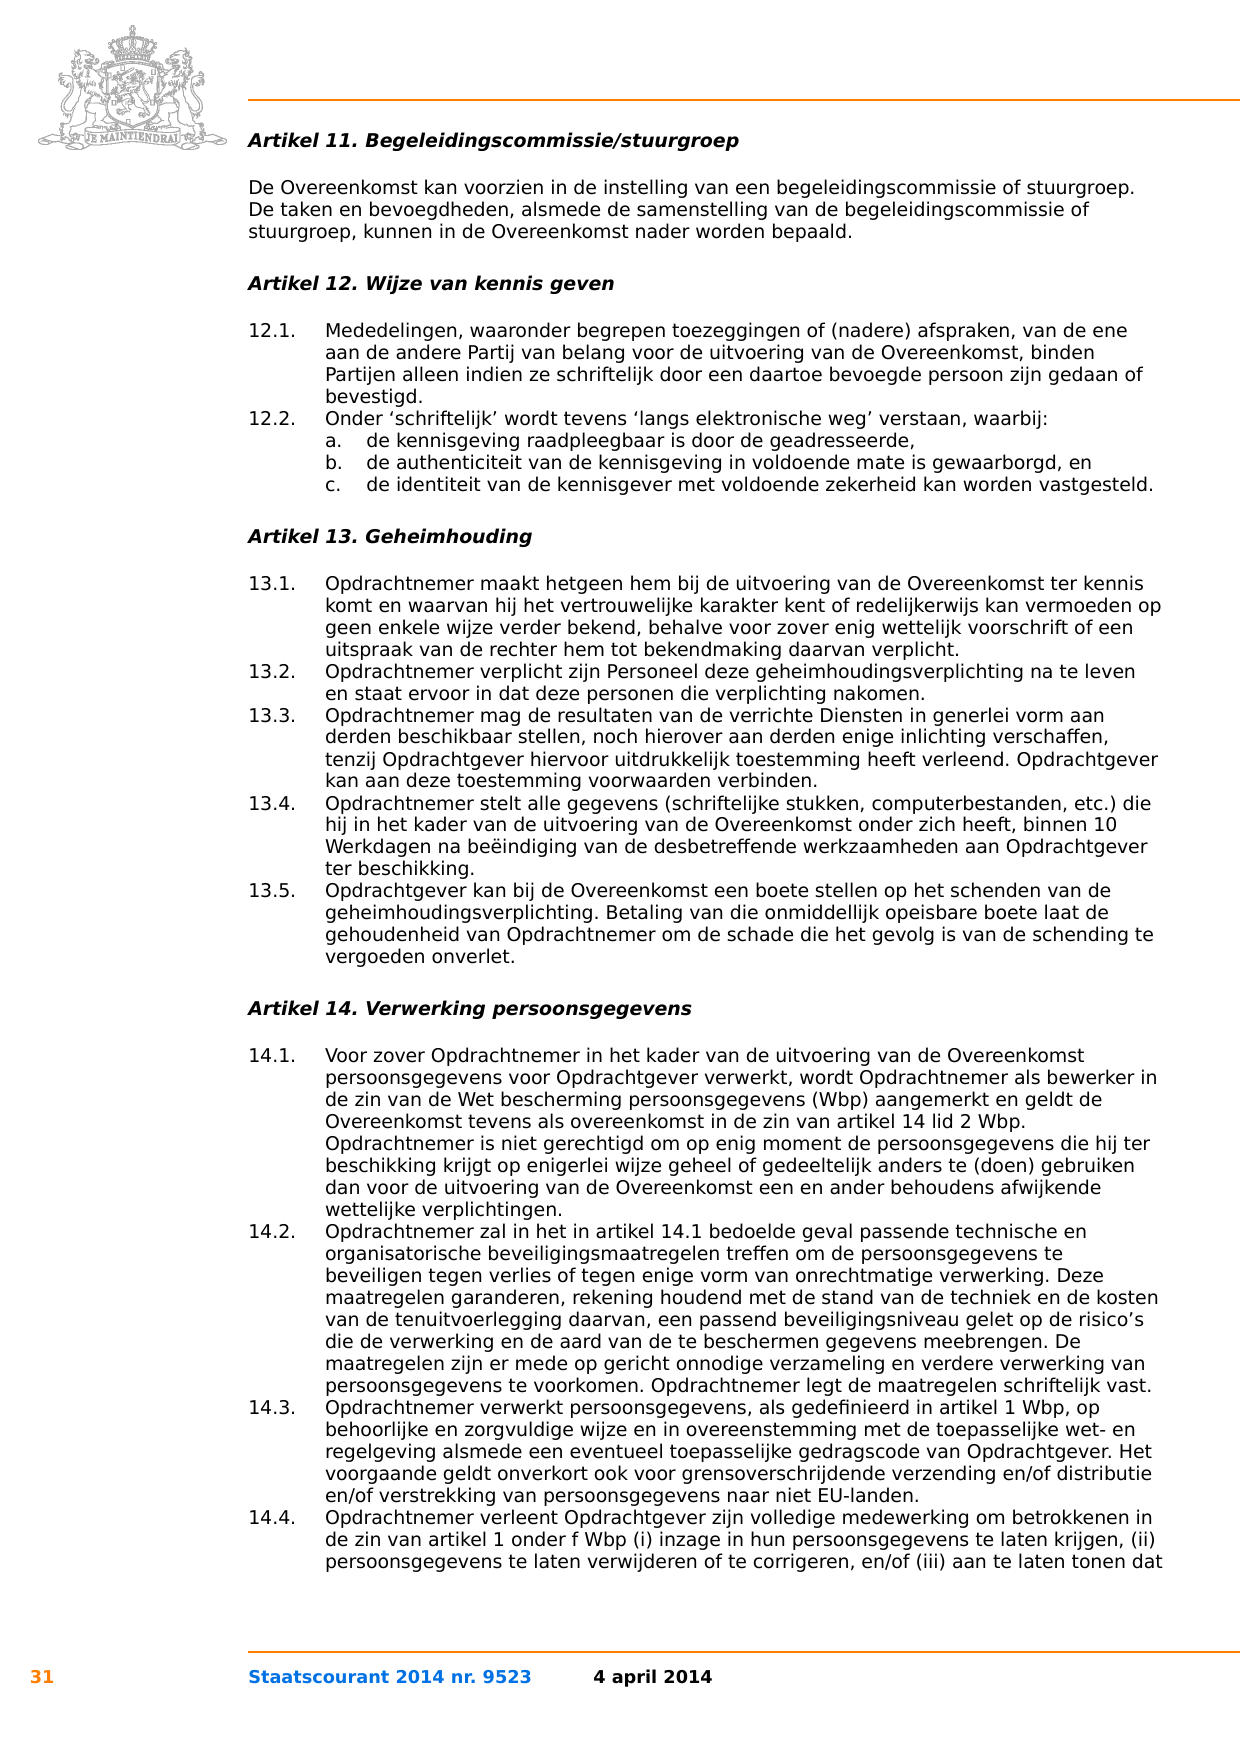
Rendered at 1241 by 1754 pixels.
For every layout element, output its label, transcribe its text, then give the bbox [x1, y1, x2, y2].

text 13.1. Opdrachtnemer maakt hetgeen hem bij de uitvoering van de Overeenkomst ter kennis komt en waarvan hij het vertrouwelijke karakter kent of redelijkerwijs kan vermoeden op geen enkele wijze verder bekend, behalve voor zover enig wettelijk voorschrift of een uitspraak van de rechter hem tot bekendmaking daarvan verplicht. [248, 573, 1163, 661]
text 12.2. Onder ‘schriftelijk’ wordt tevens ‘langs elektronische weg’ verstaan, waarbij: [248, 408, 1163, 430]
subtitle Artikel 12. Wijze van kennis geven [248, 273, 1163, 295]
subtitle Artikel 13. Geheimhouding [248, 526, 1163, 548]
text 14.3. Opdrachtnemer verwerkt persoonsgegevens, als gedefinieerd in artikel 1 Wbp, op behoorlijke en zorgvuldige wijze en in overeenstemming met de toepasselijke wet- en regelgeving alsmede een eventueel toepasselijke gedragscode van Opdrachtgever. Het voorgaande geldt onverkort ook voor grensoverschrijdende verzending en/of distributie en/of verstrekking van persoonsgegevens naar niet EU-landen. [248, 1397, 1163, 1507]
text 14.1. Voor zover Opdrachtnemer in het kader van de uitvoering van de Overeenkomst persoonsgegevens voor Opdrachtgever verwerkt, wordt Opdrachtnemer als bewerker in de zin van de Wet bescherming persoonsgegevens (Wbp) aangemerkt en geldt de Overeenkomst tevens als overeenkomst in de zin van artikel 14 lid 2 Wbp. Opdrachtnemer is niet gerechtigd om op enig moment de persoonsgegevens die hij ter beschikking krijgt op enigerlei wijze geheel of gedeeltelijk anders te (doen) gebruiken dan voor de uitvoering van de Overeenkomst een en ander behoudens afwijkende wettelijke verplichtingen. [248, 1045, 1163, 1221]
text 13.4. Opdrachtnemer stelt alle gegevens (schriftelijke stukken, computerbestanden, etc.) die hij in het kader van de uitvoering van de Overeenkomst onder zich heeft, binnen 10 Werkdagen na beëindiging van de desbetreffende werkzaamheden aan Opdrachtgever ter beschikking. [248, 792, 1163, 880]
text 13.3. Opdrachtnemer mag de resultaten van de verrichte Diensten in generlei vorm aan derden beschikbaar stellen, noch hierover aan derden enige inlichting verschaffen, tenzij Opdrachtgever hiervoor uitdrukkelijk toestemming heeft verleend. Opdrachtgever kan aan deze toestemming voorwaarden verbinden. [248, 704, 1163, 792]
text 14.4. Opdrachtnemer verleent Opdrachtgever zijn volledige medewerking om betrokkenen in de zin van artikel 1 onder f Wbp (i) inzage in hun persoonsgegevens te laten krijgen, (ii) persoonsgegevens te laten verwijderen of te corrigeren, en/of (iii) aan te laten tonen dat [248, 1507, 1163, 1573]
picture [38, 25, 227, 150]
text b. de authenticiteit van de kennisgeving in voldoende mate is gewaarborgd, en [325, 452, 1163, 474]
text 12.1. Mededelingen, waaronder begrepen toezeggingen of (nadere) afspraken, van de ene aan de andere Partij van belang voor de uitvoering van de Overeenkomst, binden Partijen alleen indien ze schriftelijk door een daartoe bevoegde persoon zijn gedaan of bevestigd. [248, 320, 1163, 408]
text 13.2. Opdrachtnemer verplicht zijn Personeel deze geheimhoudingsverplichting na te leven en staat ervoor in dat deze personen die verplichting nakomen. [248, 661, 1163, 704]
text 13.5. Opdrachtgever kan bij de Overeenkomst een boete stellen op het schenden van de geheimhoudingsverplichting. Betaling van die onmiddellijk opeisbare boete laat de gehoudenheid van Opdrachtnemer om de schade die het gevolg is van de schending te vergoeden onverlet. [248, 880, 1163, 968]
text a. de kennisgeving raadpleegbaar is door de geadresseerde, [325, 430, 1163, 452]
text c. de identiteit van de kennisgever met voldoende zekerheid kan worden vastgesteld. [325, 474, 1163, 496]
subtitle Artikel 14. Verwerking persoonsgegevens [248, 998, 1163, 1020]
subtitle Artikel 11. Begeleidingscommissie/stuurgroep [248, 130, 1163, 152]
text De Overeenkomst kan voorzien in de instelling van een begeleidingscommissie of stuurgroep. De taken en bevoegdheden, alsmede de samenstelling van de begeleidingscommissie of stuurgroep, kunnen in de Overeenkomst nader worden bepaald. [248, 177, 1163, 243]
text 14.2. Opdrachtnemer zal in het in artikel 14.1 bedoelde geval passende technische en organisatorische beveiligingsmaatregelen treffen om de persoonsgegevens te beveiligen tegen verlies of tegen enige vorm van onrechtmatige verwerking. Deze maatregelen garanderen, rekening houdend met de stand van de techniek en de kosten van de tenuitvoerlegging daarvan, een passend beveiligingsniveau gelet op de risico’s die de verwerking en de aard van de te beschermen gegevens meebrengen. De maatregelen zijn er mede op gericht onnodige verzameling en verdere verwerking van persoonsgegevens te voorkomen. Opdrachtnemer legt de maatregelen schriftelijk vast. [248, 1221, 1163, 1397]
